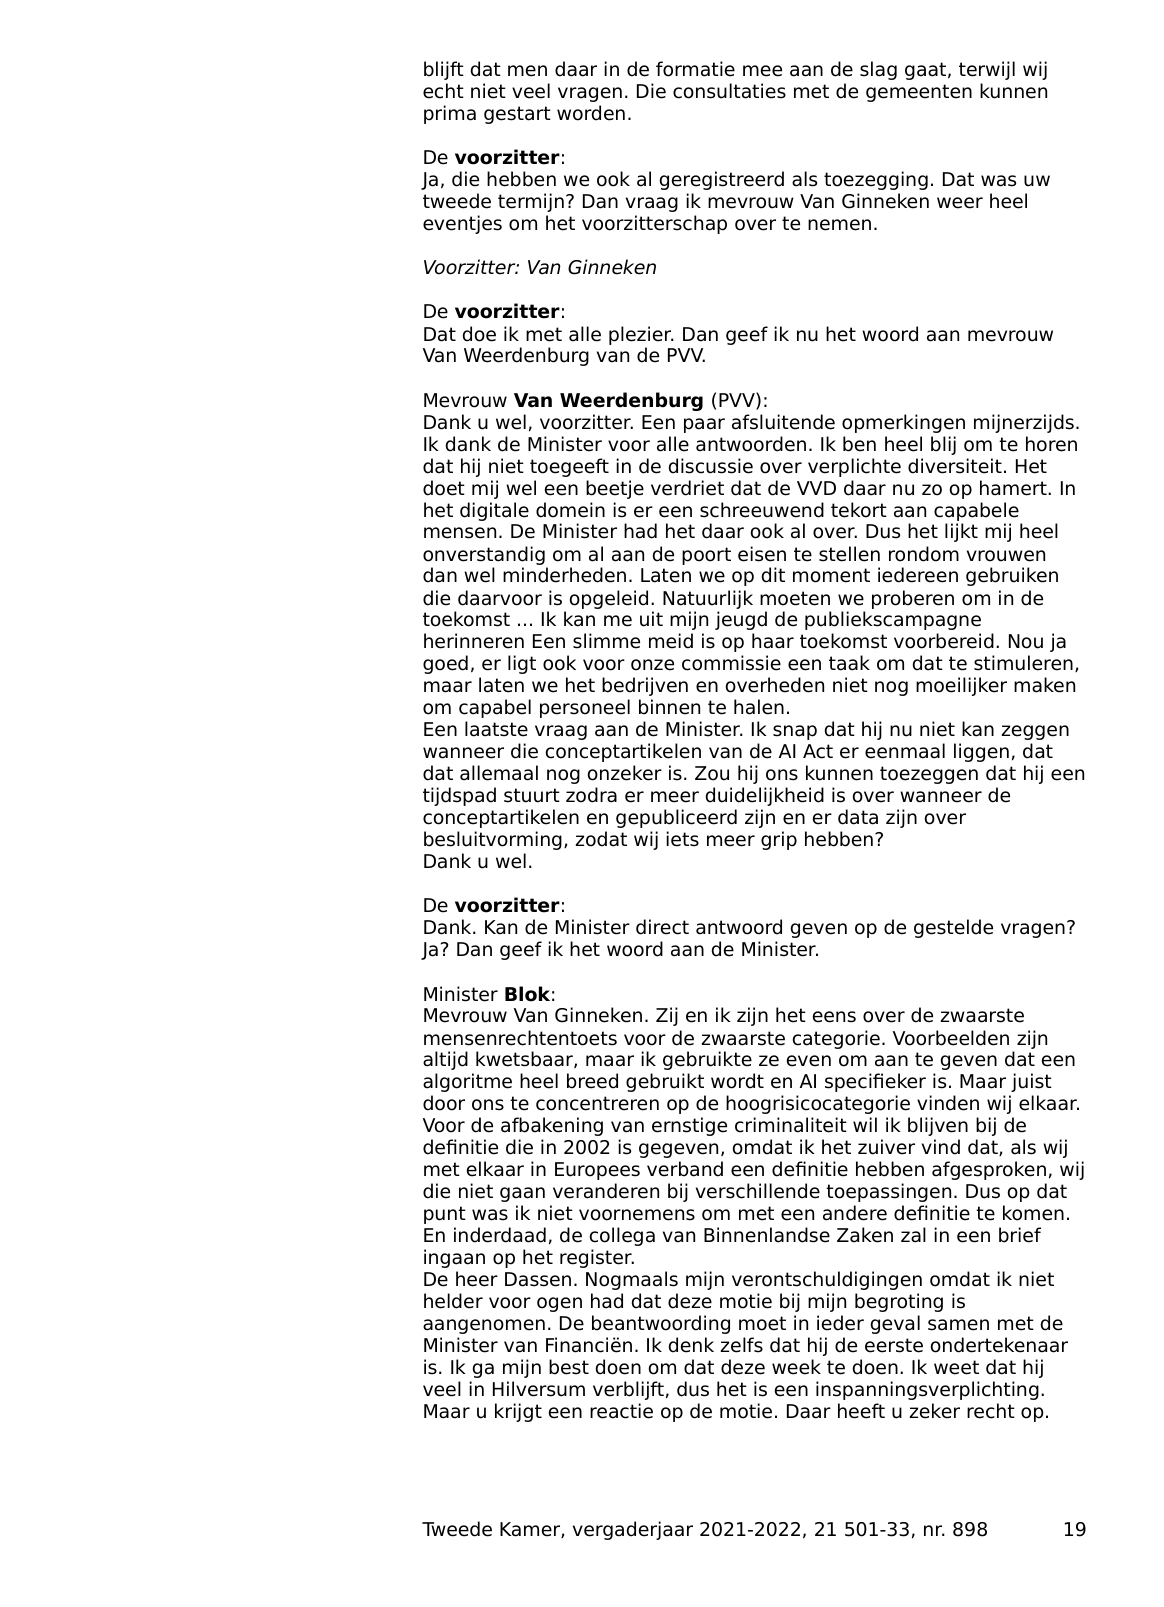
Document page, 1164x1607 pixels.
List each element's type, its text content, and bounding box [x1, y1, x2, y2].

text De voorzitter: [422, 147, 1087, 169]
text Dank u wel. [422, 851, 1087, 873]
text De voorzitter: [422, 895, 1087, 917]
text Minister Blok: [422, 983, 1087, 1005]
text Dank. Kan de Minister direct antwoord geven op de gestelde vragen? Ja? Dan geef ik het woord aan de Minister. [422, 917, 1087, 961]
text Ja, die hebben we ook al geregistreerd als toezegging. Dat was uw tweede termijn? Dan vraag ik mevrouw Van Ginneken weer heel eventjes om het voorzitterschap over te nemen. [422, 169, 1087, 235]
text Dank u wel, voorzitter. Een paar afsluitende opmerkingen mijnerzijds. Ik dank de Minister voor alle antwoorden. Ik ben heel blij om te horen dat hij niet toegeeft in de discussie over verplichte diversiteit. Het doet mij wel een beetje verdriet dat de VVD daar nu zo op hamert. In het digitale domein is er een schreeuwend tekort aan capabele mensen. De Minister had het daar ook al over. Dus het lijkt mij heel onverstandig om al aan de poort eisen te stellen rondom vrouwen dan wel minderheden. Laten we op dit moment iedereen gebruiken die daarvoor is opgeleid. Natuurlijk moeten we proberen om in de toekomst ... Ik kan me uit mijn jeugd de publiekscampagne herinneren Een slimme meid is op haar toekomst voorbereid. Nou ja goed, er ligt ook voor onze commissie een taak om dat te stimuleren, maar laten we het bedrijven en overheden niet nog moeilijker maken om capabel personeel binnen te halen. [422, 412, 1087, 719]
text De heer Dassen. Nogmaals mijn verontschuldigingen omdat ik niet helder voor ogen had dat deze motie bij mijn begroting is aangenomen. De beantwoording moet in ieder geval samen met de Minister van Financiën. Ik denk zelfs dat hij de eerste ondertekenaar is. Ik ga mijn best doen om dat deze week te doen. Ik weet dat hij veel in Hilversum verblijft, dus het is een inspanningsverplichting. Maar u krijgt een reactie op de motie. Daar heeft u zeker recht op. [422, 1269, 1087, 1423]
subtitle Voorzitter: Van Ginneken [422, 257, 1087, 279]
text Mevrouw Van Weerdenburg (PVV): [422, 389, 1087, 412]
text Dat doe ik met alle plezier. Dan geef ik nu het woord aan mevrouw Van Weerdenburg van de PVV. [422, 323, 1087, 367]
text Mevrouw Van Ginneken. Zij en ik zijn het eens over de zwaarste mensenrechtentoets voor de zwaarste categorie. Voorbeelden zijn altijd kwetsbaar, maar ik gebruikte ze even om aan te geven dat een algoritme heel breed gebruikt wordt en AI specifieker is. Maar juist door ons te concentreren op de hoogrisicocategorie vinden wij elkaar. Voor de afbakening van ernstige criminaliteit wil ik blijven bij de definitie die in 2002 is gegeven, omdat ik het zuiver vind dat, als wij met elkaar in Europees verband een definitie hebben afgesproken, wij die niet gaan veranderen bij verschillende toepassingen. Dus op dat punt was ik niet voornemens om met een andere definitie te komen. En inderdaad, de collega van Binnenlandse Zaken zal in een brief ingaan op het register. [422, 1005, 1087, 1269]
text Een laatste vraag aan de Minister. Ik snap dat hij nu niet kan zeggen wanneer die conceptartikelen van de AI Act er eenmaal liggen, dat dat allemaal nog onzeker is. Zou hij ons kunnen toezeggen dat hij een tijdspad stuurt zodra er meer duidelijkheid is over wanneer de conceptartikelen en gepubliceerd zijn en er data zijn over besluitvorming, zodat wij iets meer grip hebben? [422, 719, 1087, 851]
text De voorzitter: [422, 301, 1087, 323]
text blijft dat men daar in de formatie mee aan de slag gaat, terwijl wij echt niet veel vragen. Die consultaties met de gemeenten kunnen prima gestart worden. [422, 59, 1087, 125]
